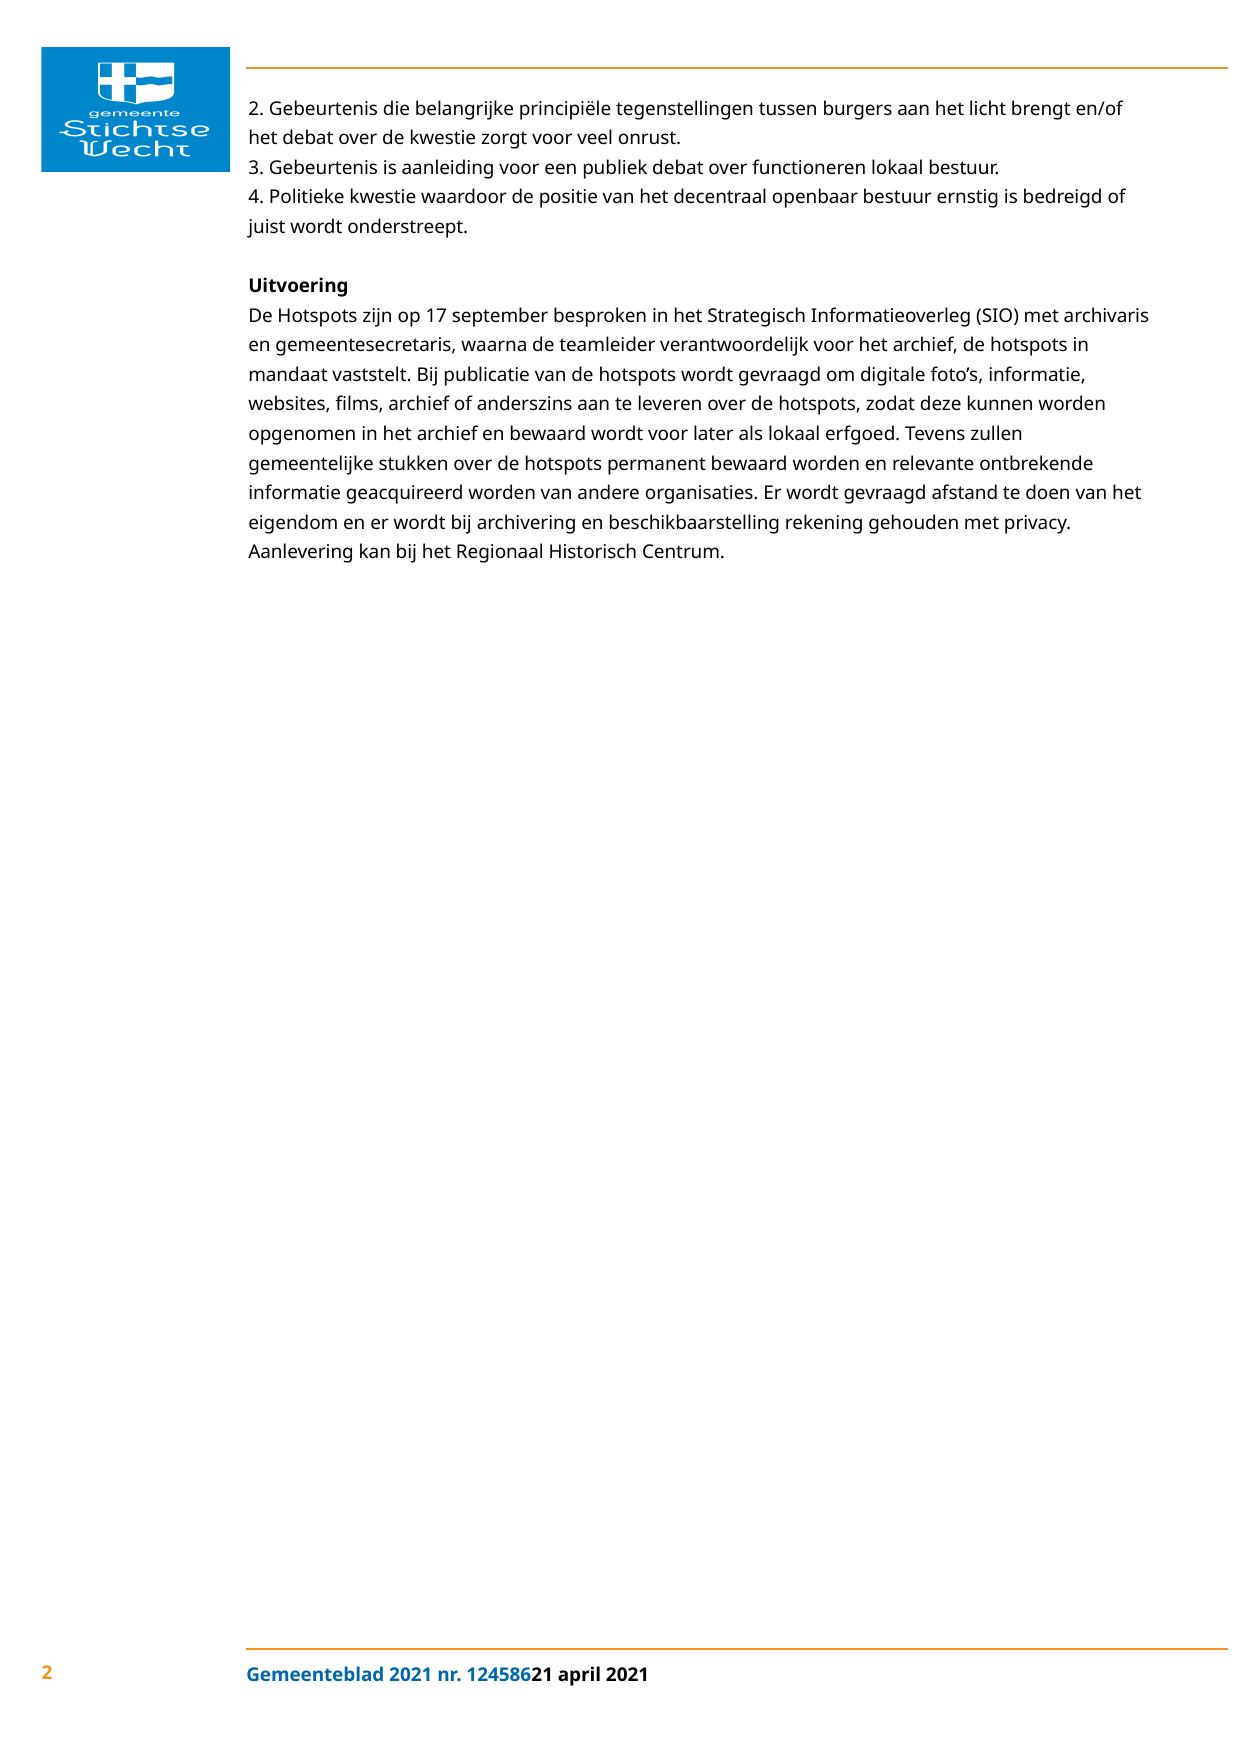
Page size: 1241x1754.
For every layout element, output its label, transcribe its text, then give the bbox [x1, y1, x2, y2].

picture [99, 63, 135, 101]
text 2. Gebeurtenis die belangrijke principiële tegenstellingen tussen burgers aan het licht brengt en/of het debat over de kwestie zorgt voor veel onrust. [248, 95, 1152, 150]
text Uitvoering [248, 272, 1152, 298]
text De Hotspots zijn op 17 september besproken in het Strategisch Informatieoverleg (SIO) met archivaris en gemeentesecretaris, waarna de teamleider verantwoordelijk voor het archief, de hotspots in mandaat vaststelt. Bij publicatie van de hotspots wordt gevraagd om digitale foto’s, informatie, websites, films, archief of anderszins aan te leveren over de hotspots, zodat deze kunnen worden opgenomen in het archief en bewaard wordt voor later als lokaal erfgoed. Tevens zullen gemeentelijke stukken over de hotspots permanent bewaard worden en relevante ontbrekende informatie geacquireerd worden van andere organisaties. Er wordt gevraagd afstand te doen van het eigendom en er wordt bij archivering en beschikbaarstelling rekening gehouden met privacy. Aanlevering kan bij het Regionaal Historisch Centrum. [248, 302, 1152, 564]
picture [137, 63, 174, 103]
text 4. Politieke kwestie waardoor de positie van het decentraal openbaar bestuur ernstig is bedreigd of juist wordt onderstreept. [248, 183, 1152, 239]
text 3. Gebeurtenis is aanleiding voor een publiek debat over functioneren lokaal bestuur. [248, 154, 1152, 180]
